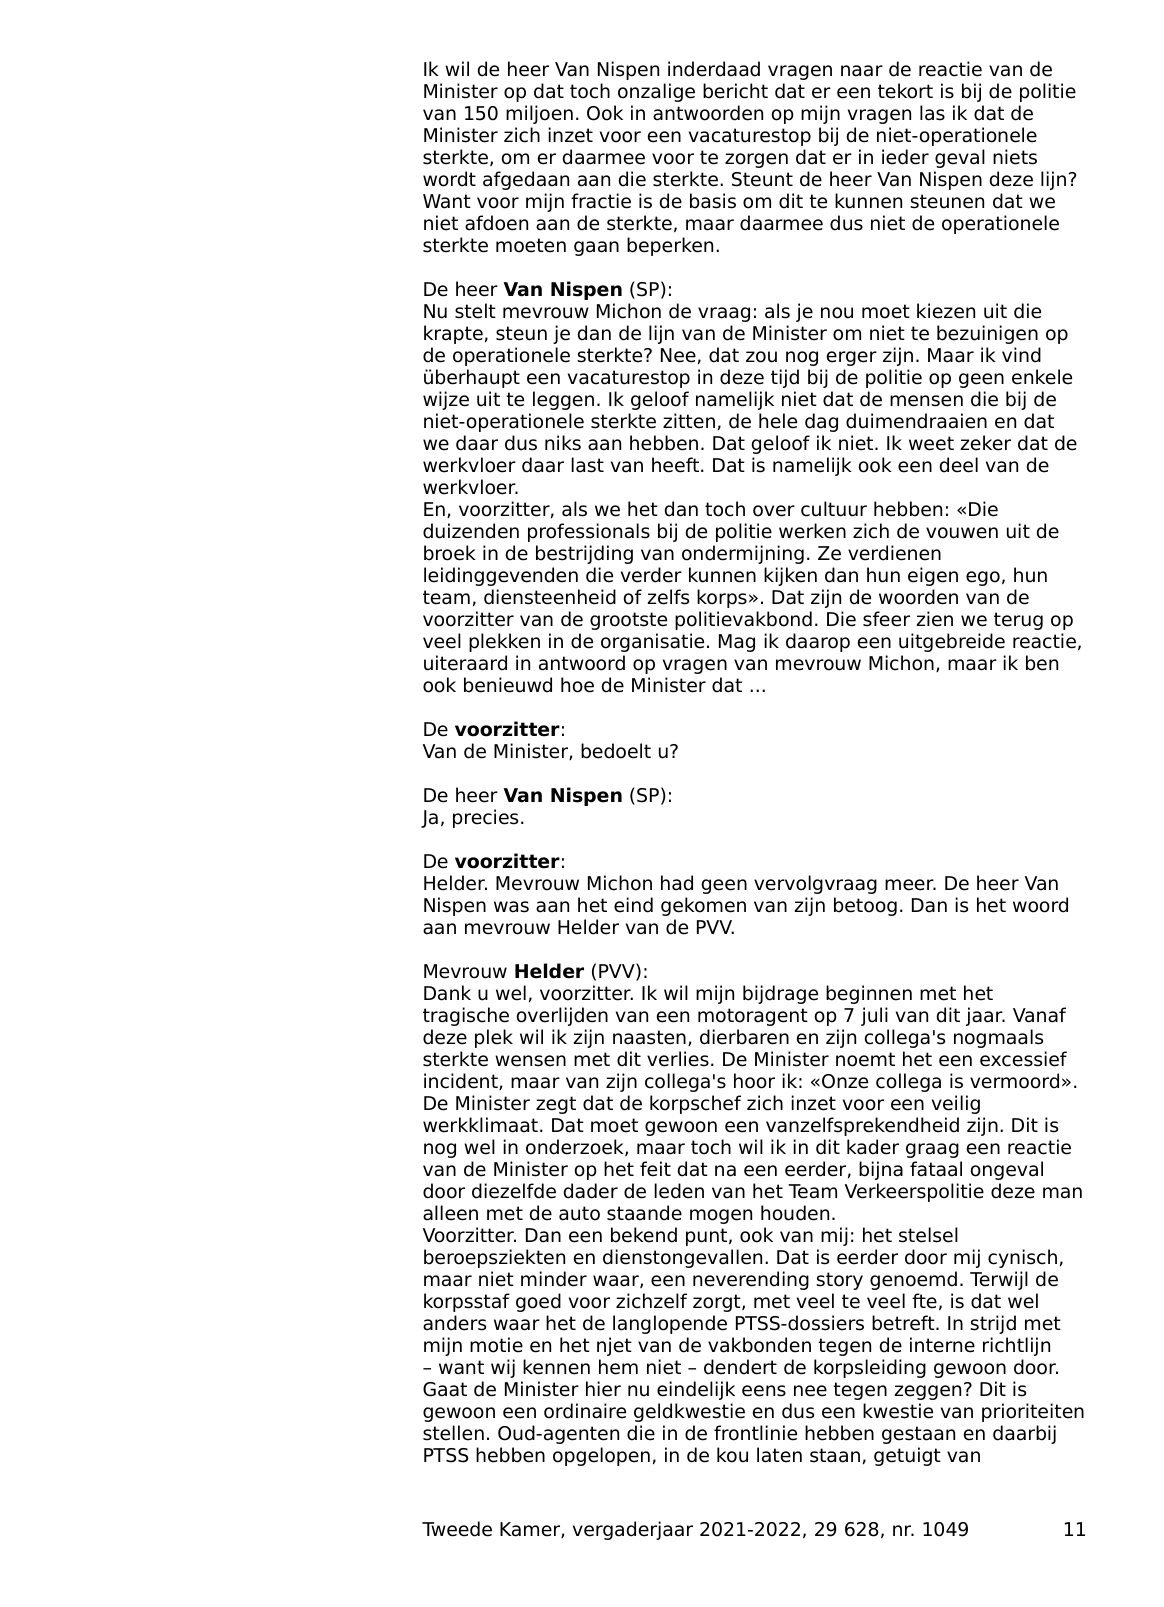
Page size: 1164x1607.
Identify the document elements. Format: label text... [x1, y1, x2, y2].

text De heer Van Nispen (SP): [422, 279, 1087, 301]
text De heer Van Nispen (SP): [422, 785, 1087, 807]
text Ik wil de heer Van Nispen inderdaad vragen naar de reactie van de Minister op dat toch onzalige bericht dat er een tekort is bij de politie van 150 miljoen. Ook in antwoorden op mijn vragen las ik dat de Minister zich inzet voor een vacaturestop bij de niet-operationele sterkte, om er daarmee voor te zorgen dat er in ieder geval niets wordt afgedaan aan die sterkte. Steunt de heer Van Nispen deze lijn? Want voor mijn fractie is de basis om dit te kunnen steunen dat we niet afdoen aan de sterkte, maar daarmee dus niet de operationele sterkte moeten gaan beperken. [422, 59, 1087, 257]
text Van de Minister, bedoelt u? [422, 741, 1087, 763]
text Voorzitter. Dan een bekend punt, ook van mij: het stelsel beroepsziekten en dienstongevallen. Dat is eerder door mij cynisch, maar niet minder waar, een neverending story genoemd. Terwijl de korpsstaf goed voor zichzelf zorgt, met veel te veel fte, is dat wel anders waar het de langlopende PTSS-dossiers betreft. In strijd met mijn motie en het njet van de vakbonden tegen de interne richtlijn – want wij kennen hem niet – dendert de korpsleiding gewoon door. Gaat de Minister hier nu eindelijk eens nee tegen zeggen? Dit is gewoon een ordinaire geldkwestie en dus een kwestie van prioriteiten stellen. Oud-agenten die in de frontlinie hebben gestaan en daarbij PTSS hebben opgelopen, in de kou laten staan, getuigt van [422, 1225, 1087, 1467]
text Mevrouw Helder (PVV): [422, 961, 1087, 983]
text Dank u wel, voorzitter. Ik wil mijn bijdrage beginnen met het tragische overlijden van een motoragent op 7 juli van dit jaar. Vanaf deze plek wil ik zijn naasten, dierbaren en zijn collega's nogmaals sterkte wensen met dit verlies. De Minister noemt het een excessief incident, maar van zijn collega's hoor ik: «Onze collega is vermoord». De Minister zegt dat de korpschef zich inzet voor een veilig werkklimaat. Dat moet gewoon een vanzelfsprekendheid zijn. Dit is nog wel in onderzoek, maar toch wil ik in dit kader graag een reactie van de Minister op het feit dat na een eerder, bijna fataal ongeval door diezelfde dader de leden van het Team Verkeerspolitie deze man alleen met de auto staande mogen houden. [422, 983, 1087, 1225]
text Nu stelt mevrouw Michon de vraag: als je nou moet kiezen uit die krapte, steun je dan de lijn van de Minister om niet te bezuinigen op de operationele sterkte? Nee, dat zou nog erger zijn. Maar ik vind überhaupt een vacaturestop in deze tijd bij de politie op geen enkele wijze uit te leggen. Ik geloof namelijk niet dat de mensen die bij de niet-operationele sterkte zitten, de hele dag duimendraaien en dat we daar dus niks aan hebben. Dat geloof ik niet. Ik weet zeker dat de werkvloer daar last van heeft. Dat is namelijk ook een deel van de werkvloer. [422, 301, 1087, 499]
text De voorzitter: [422, 719, 1087, 741]
text En, voorzitter, als we het dan toch over cultuur hebben: «Die duizenden professionals bij de politie werken zich de vouwen uit de broek in de bestrijding van ondermijning. Ze verdienen leidinggevenden die verder kunnen kijken dan hun eigen ego, hun team, diensteenheid of zelfs korps». Dat zijn de woorden van de voorzitter van de grootste politievakbond. Die sfeer zien we terug op veel plekken in de organisatie. Mag ik daarop een uitgebreide reactie, uiteraard in antwoord op vragen van mevrouw Michon, maar ik ben ook benieuwd hoe de Minister dat ... [422, 499, 1087, 697]
text Ja, precies. [422, 807, 1087, 829]
text De voorzitter: [422, 851, 1087, 873]
text Helder. Mevrouw Michon had geen vervolgvraag meer. De heer Van Nispen was aan het eind gekomen van zijn betoog. Dan is het woord aan mevrouw Helder van de PVV. [422, 873, 1087, 939]
